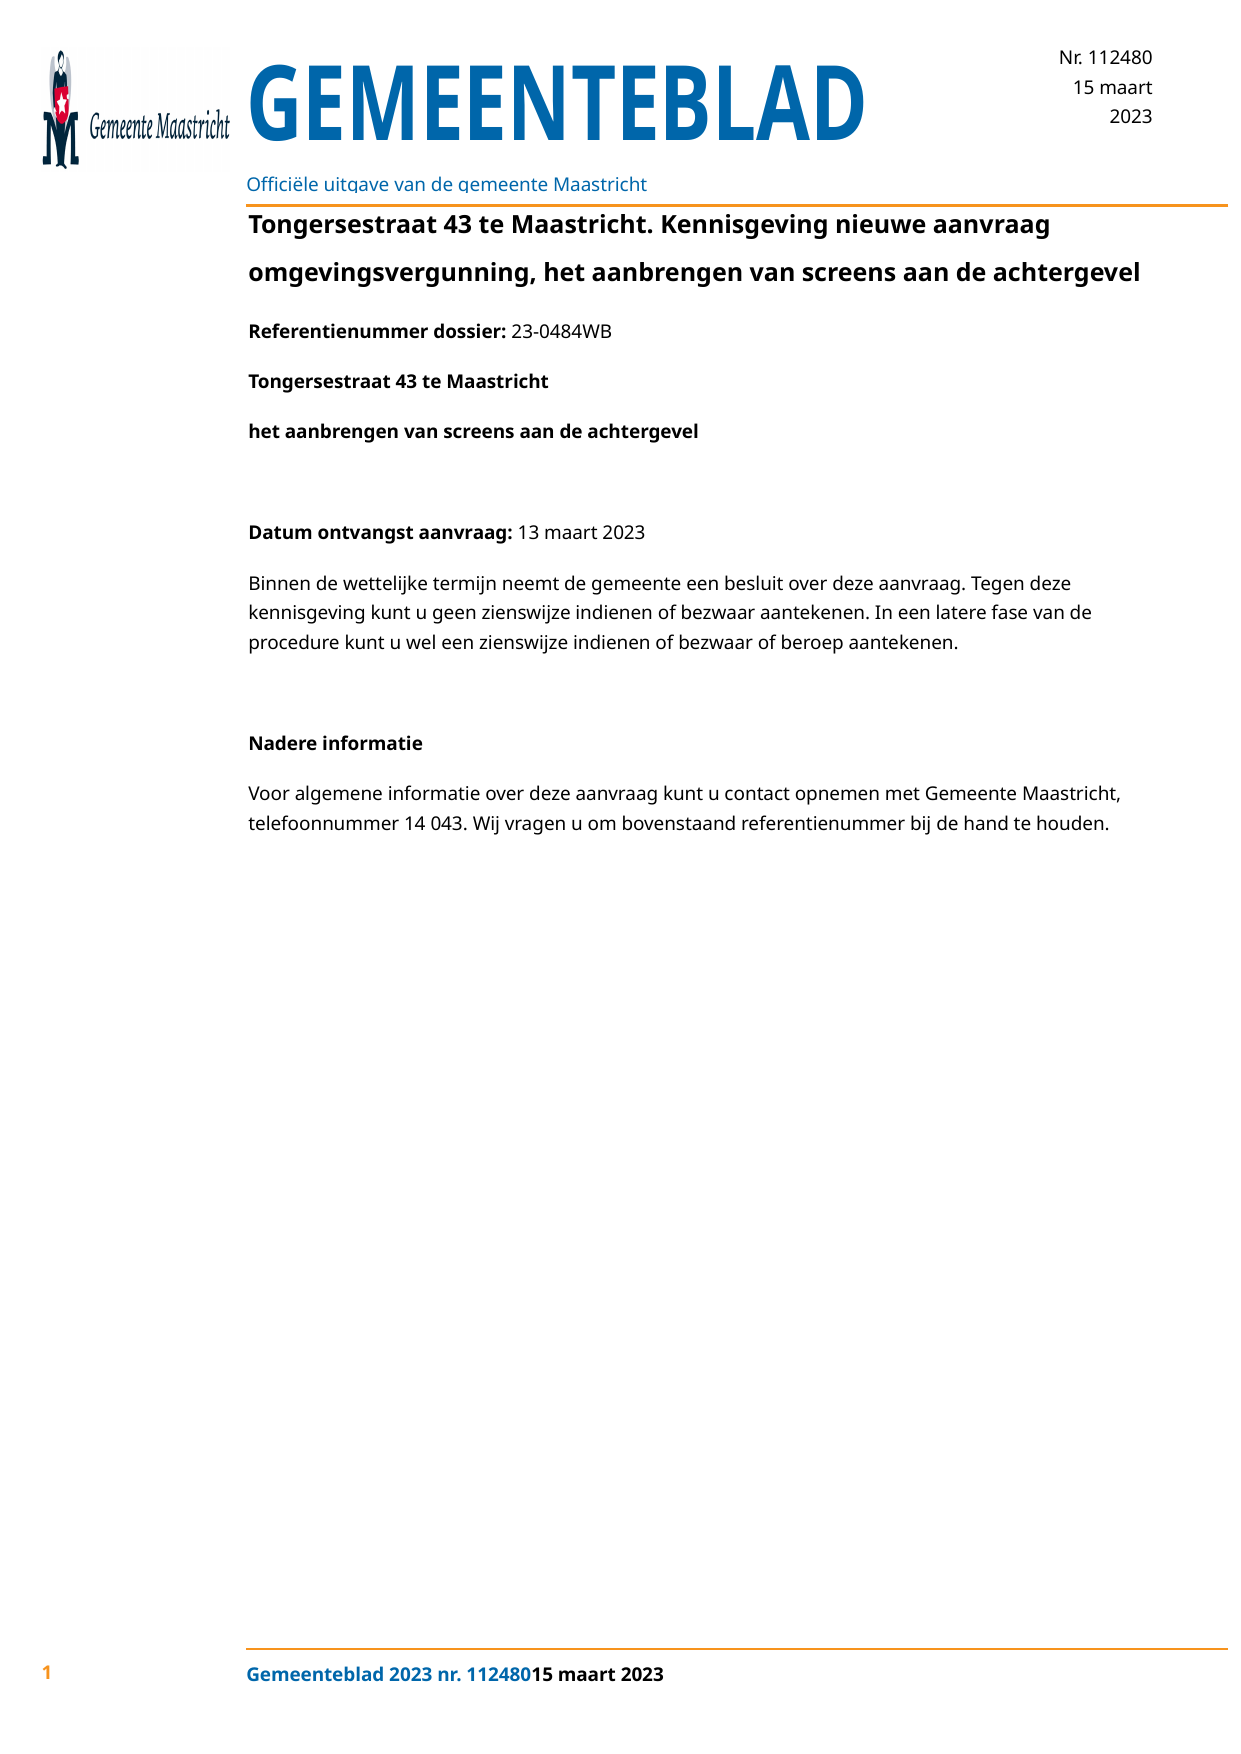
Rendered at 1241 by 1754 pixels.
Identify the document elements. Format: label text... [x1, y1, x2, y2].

picture [41, 47, 231, 172]
text Referentienummer dossier: 23-0484WB [248, 318, 1152, 344]
text Nadere informatie [248, 730, 1152, 756]
text Tongersestraat 43 te Maastricht [248, 368, 1152, 394]
text Binnen de wettelijke termijn neemt de gemeente een besluit over deze aanvraag. Tegen deze kennisgeving kunt u geen zienswijze indienen of bezwaar aantekenen. In een latere fase van de procedure kunt u wel een zienswijze indienen of bezwaar of beroep aantekenen. [248, 570, 1152, 655]
text het aanbrengen van screens aan de achtergevel [248, 419, 1152, 444]
text Datum ontvangst aanvraag: 13 maart 2023 [248, 519, 1152, 545]
text Voor algemene informatie over deze aanvraag kunt u contact opnemen met Gemeente Maastricht, telefoonnummer 14 043. Wij vragen u om bovenstaand referentienummer bij de hand te houden. [248, 780, 1152, 836]
text Tongersestraat 43 te Maastricht. Kennisgeving nieuwe aanvraag omgevingsvergunning, het aanbrengen van screens aan de achtergevel [248, 207, 1152, 288]
